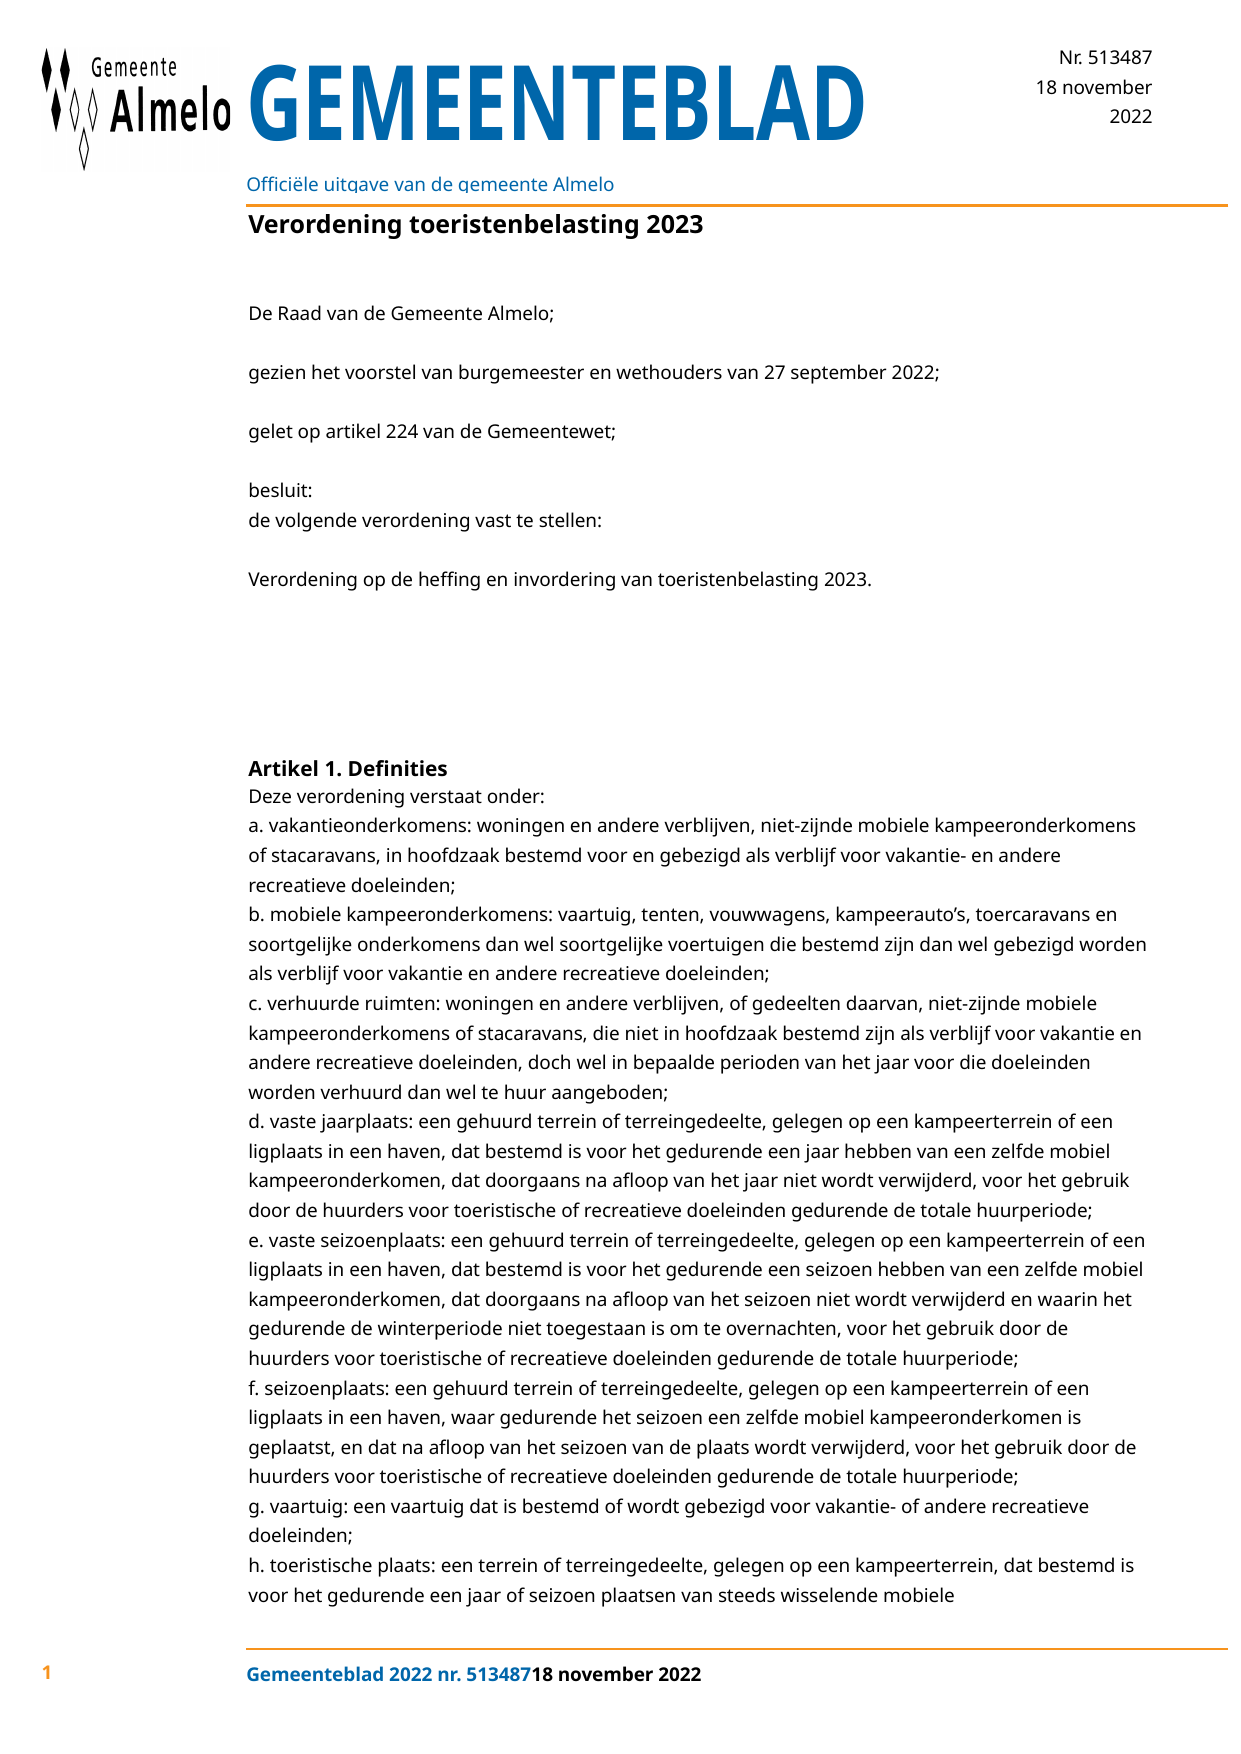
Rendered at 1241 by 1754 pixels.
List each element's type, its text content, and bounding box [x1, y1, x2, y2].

text Verordening toeristenbelasting 2023 [248, 207, 1152, 241]
text c. verhuurde ruimten: woningen en andere verblijven, of gedeelten daarvan, niet-zijnde mobiele kampeeronderkomens of stacaravans, die niet in hoofdzaak bestemd zijn als verblijf voor vakantie en andere recreatieve doeleinden, doch wel in bepaalde perioden van het jaar voor die doeleinden worden verhuurd dan wel te huur aangeboden; [248, 990, 1152, 1104]
text De Raad van de Gemeente Almelo; [248, 300, 1152, 326]
text f. seizoenplaats: een gehuurd terrein of terreingedeelte, gelegen op een kampeerterrein of een ligplaats in een haven, waar gedurende het seizoen een zelfde mobiel kampeeronderkomen is geplaatst, en dat na afloop van het seizoen van de plaats wordt verwijderd, voor het gebruik door de huurders voor toeristische of recreatieve doeleinden gedurende de totale huurperiode; [248, 1375, 1152, 1489]
text g. vaartuig: een vaartuig dat is bestemd of wordt gebezigd voor vakantie- of andere recreatieve doeleinden; [248, 1493, 1152, 1548]
text besluit: [248, 477, 1152, 503]
text gelet op artikel 224 van de Gemeentewet; [248, 418, 1152, 444]
text Deze verordening verstaat onder: [248, 783, 1152, 809]
picture [41, 47, 231, 172]
text Artikel 1. Definities [248, 754, 1152, 783]
text gezien het voorstel van burgemeester en wethouders van 27 september 2022; [248, 359, 1152, 385]
text d. vaste jaarplaats: een gehuurd terrein of terreingedeelte, gelegen op een kampeerterrein of een ligplaats in een haven, dat bestemd is voor het gedurende een jaar hebben van een zelfde mobiel kampeeronderkomen, dat doorgaans na afloop van het jaar niet wordt verwijderd, voor het gebruik door de huurders voor toeristische of recreatieve doeleinden gedurende de totale huurperiode; [248, 1108, 1152, 1223]
text Verordening op de heffing en invordering van toeristenbelasting 2023. [248, 566, 1152, 592]
text b. mobiele kampeeronderkomens: vaartuig, tenten, vouwwagens, kampeerauto’s, toercaravans en soortgelijke onderkomens dan wel soortgelijke voertuigen die bestemd zijn dan wel gebezigd worden als verblijf voor vakantie en andere recreatieve doeleinden; [248, 901, 1152, 986]
text de volgende verordening vast te stellen: [248, 507, 1152, 533]
text e. vaste seizoenplaats: een gehuurd terrein of terreingedeelte, gelegen op een kampeerterrein of een ligplaats in een haven, dat bestemd is voor het gedurende een seizoen hebben van een zelfde mobiel kampeeronderkomen, dat doorgaans na afloop van het seizoen niet wordt verwijderd en waarin het gedurende de winterperiode niet toegestaan is om te overnachten, voor het gebruik door de huurders voor toeristische of recreatieve doeleinden gedurende de totale huurperiode; [248, 1227, 1152, 1371]
text a. vakantieonderkomens: woningen en andere verblijven, niet-zijnde mobiele kampeeronderkomens of stacaravans, in hoofdzaak bestemd voor en gebezigd als verblijf voor vakantie- en andere recreatieve doeleinden; [248, 813, 1152, 897]
text h. toeristische plaats: een terrein of terreingedeelte, gelegen op een kampeerterrein, dat bestemd is voor het gedurende een jaar of seizoen plaatsen van steeds wisselende mobiele [248, 1552, 1152, 1607]
